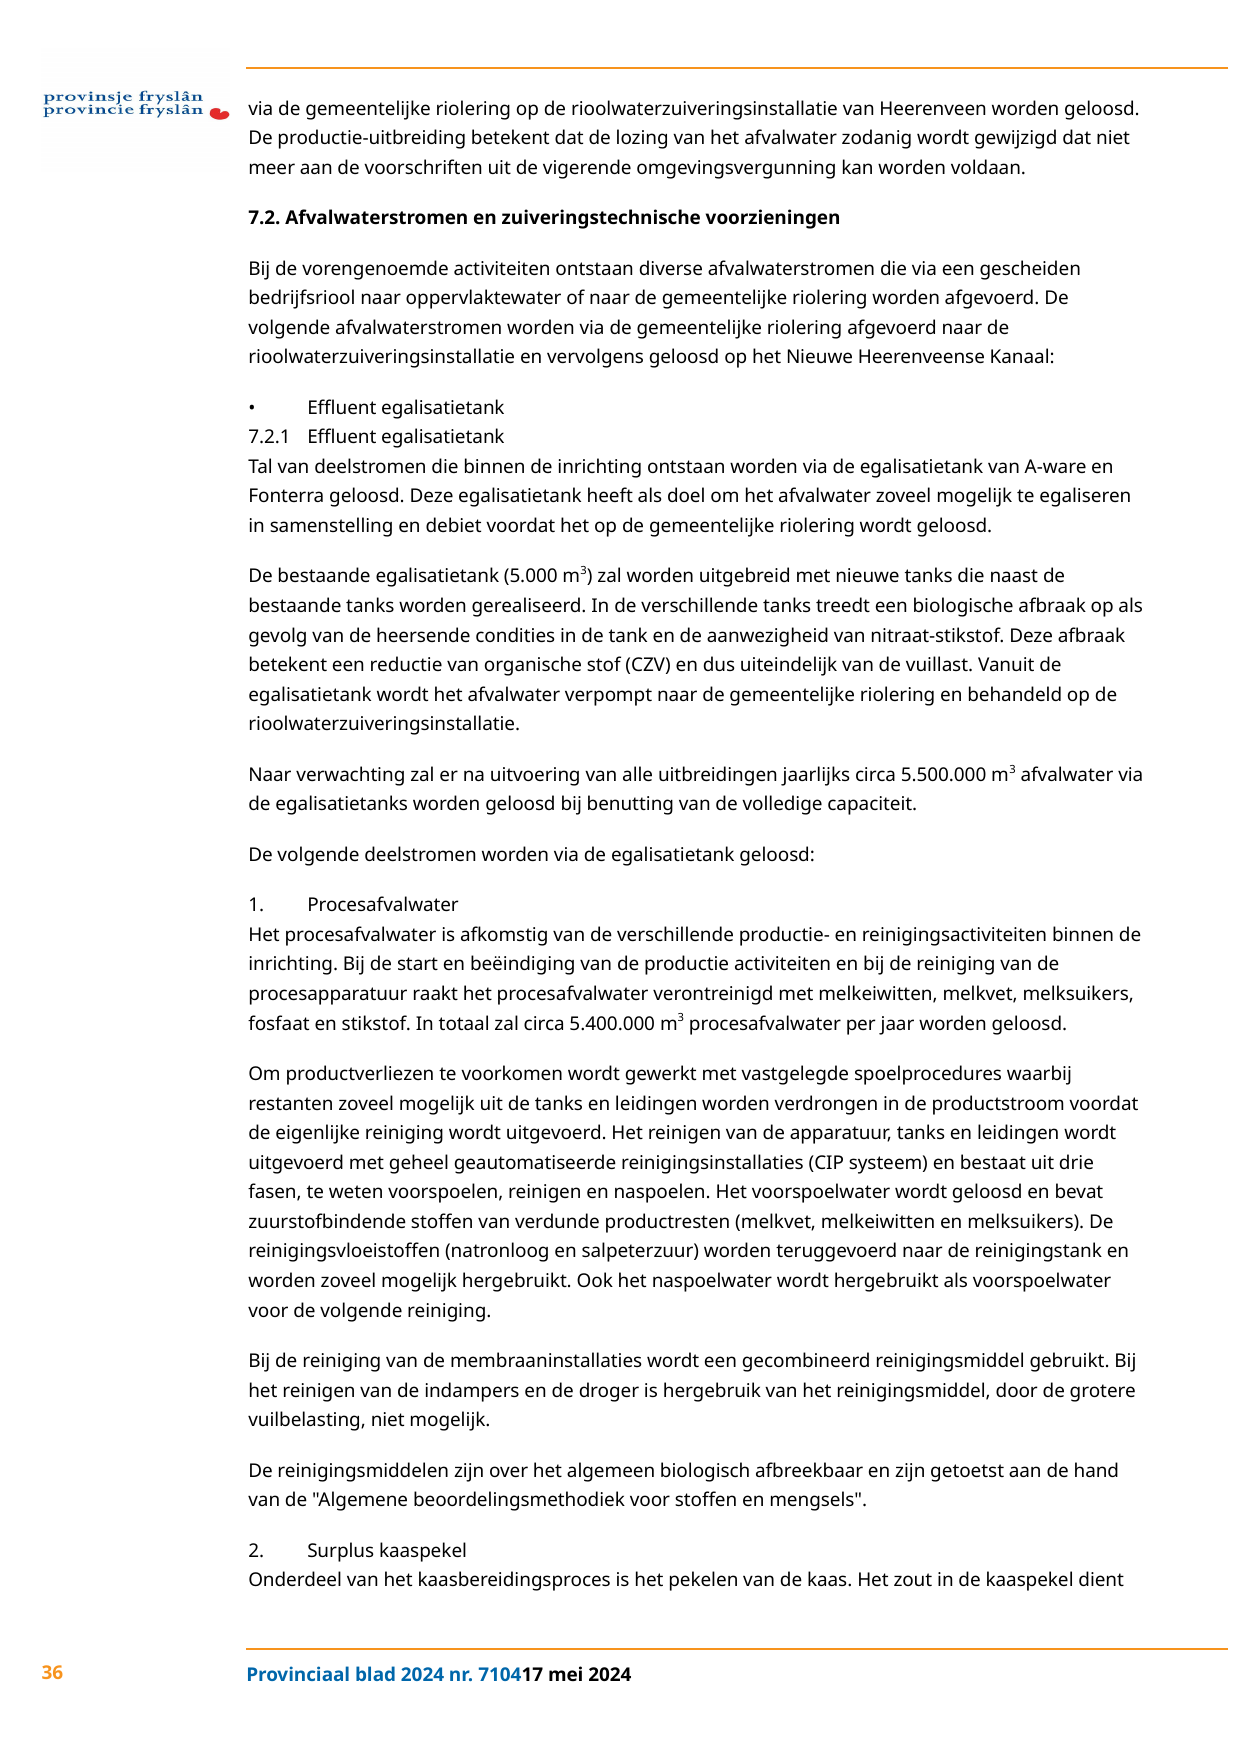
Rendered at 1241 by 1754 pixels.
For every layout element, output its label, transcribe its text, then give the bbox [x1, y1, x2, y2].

picture [41, 47, 231, 172]
list Effluent egalisatietank [248, 394, 1152, 420]
text Naar verwachting zal er na uitvoering van alle uitbreidingen jaarlijks circa 5.500.000 m3 afvalwater via de egalisatietanks worden geloosd bij benutting van de volledige capaciteit. [248, 761, 1152, 816]
text Het procesafvalwater is afkomstig van de verschillende productie- en reinigingsactiviteiten binnen de inrichting. Bij de start en beëindiging van de productie activiteiten en bij de reiniging van de procesapparatuur raakt het procesafvalwater verontreinigd met melkeiwitten, melkvet, melksuikers, fosfaat en stikstof. In totaal zal circa 5.400.000 m3 procesafvalwater per jaar worden geloosd. [248, 921, 1152, 1036]
text Bij de vorengenoemde activiteiten ontstaan diverse afvalwaterstromen die via een gescheiden bedrijfsriool naar oppervlaktewater of naar de gemeentelijke riolering worden afgevoerd. De volgende afvalwaterstromen worden via de gemeentelijke riolering afgevoerd naar de rioolwaterzuiveringsinstallatie en vervolgens geloosd op het Nieuwe Heerenveense Kanaal: [248, 255, 1152, 369]
text via de gemeentelijke riolering op de rioolwaterzuiveringsinstallatie van Heerenveen worden geloosd. De productie-uitbreiding betekent dat de lozing van het afvalwater zodanig wordt gewijzigd dat niet meer aan de voorschriften uit de vigerende omgevingsvergunning kan worden voldaan. [248, 95, 1152, 180]
text Om productverliezen te voorkomen wordt gewerkt met vastgelegde spoelprocedures waarbij restanten zoveel mogelijk uit de tanks en leidingen worden verdrongen in de productstroom voordat de eigenlijke reiniging wordt uitgevoerd. Het reinigen van de apparatuur, tanks en leidingen wordt uitgevoerd met geheel geautomatiseerde reinigingsinstallaties (CIP systeem) en bestaat uit drie fasen, te weten voorspoelen, reinigen en naspoelen. Het voorspoelwater wordt geloosd en bevat zuurstofbindende stoffen van verdunde productresten (melkvet, melkeiwitten en melksuikers). De reinigingsvloeistoffen (natronloog en salpeterzuur) worden teruggevoerd naar de reinigingstank en worden zoveel mogelijk hergebruikt. Ook het naspoelwater wordt hergebruikt als voorspoelwater voor de volgende reiniging. [248, 1060, 1152, 1323]
text 7.2. Afvalwaterstromen en zuiveringstechnische voorzieningen [248, 204, 1152, 230]
text De bestaande egalisatietank (5.000 m3) zal worden uitgebreid met nieuwe tanks die naast de bestaande tanks worden gerealiseerd. In de verschillende tanks treedt een biologische afbraak op als gevolg van de heersende condities in de tank en de aanwezigheid van nitraat-stikstof. Deze afbraak betekent een reductie van organische stof (CZV) en dus uiteindelijk van de vuillast. Vanuit de egalisatietank wordt het afvalwater verpompt naar de gemeentelijke riolering en behandeld op de rioolwaterzuiveringsinstallatie. [248, 563, 1152, 736]
text De reinigingsmiddelen zijn over het algemeen biologisch afbreekbaar en zijn getoetst aan de hand van de "Algemene beoordelingsmethodiek voor stoffen en mengsels". [248, 1457, 1152, 1512]
list Procesafvalwater [248, 891, 1152, 917]
text Tal van deelstromen die binnen de inrichting ontstaan worden via de egalisatietank van A-ware en Fonterra geloosd. Deze egalisatietank heeft als doel om het afvalwater zoveel mogelijk te egaliseren in samenstelling en debiet voordat het op de gemeentelijke riolering wordt geloosd. [248, 453, 1152, 538]
text Bij de reiniging van de membraaninstallaties wordt een gecombineerd reinigingsmiddel gebruikt. Bij het reinigen van de indampers en de droger is hergebruik van het reinigingsmiddel, door de grotere vuilbelasting, niet mogelijk. [248, 1347, 1152, 1432]
list Surplus kaaspekel [248, 1537, 1152, 1563]
text De volgende deelstromen worden via de egalisatietank geloosd: [248, 841, 1152, 867]
list Effluent egalisatietank [248, 423, 1152, 449]
text Onderdeel van het kaasbereidingsproces is het pekelen van de kaas. Het zout in de kaaspekel dient [248, 1566, 1152, 1592]
